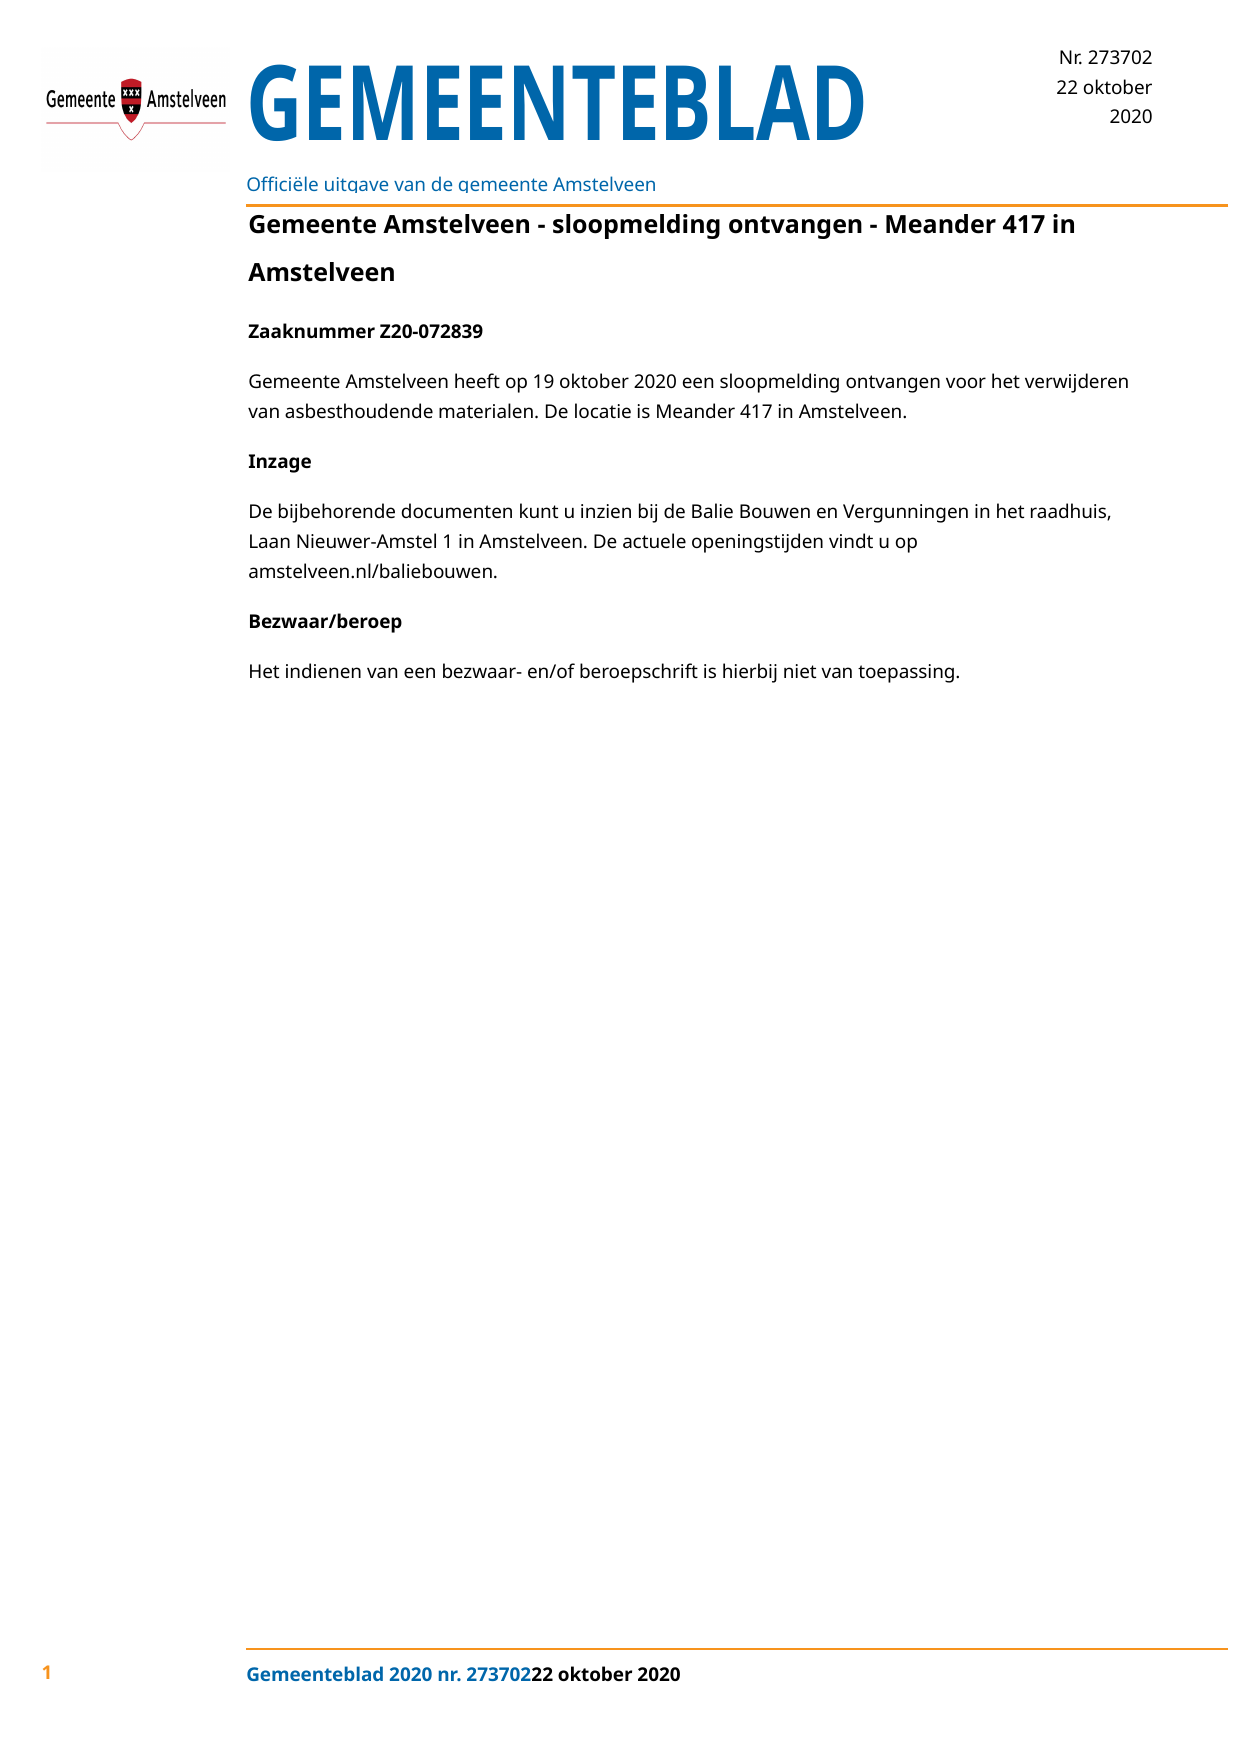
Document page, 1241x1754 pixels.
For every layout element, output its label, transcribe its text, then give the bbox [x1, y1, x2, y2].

picture [41, 47, 231, 172]
text Gemeente Amstelveen heeft op 19 oktober 2020 een sloopmelding ontvangen voor het verwijderen van asbesthoudende materialen. De locatie is Meander 417 in Amstelveen. [248, 368, 1152, 424]
text Bezwaar/beroep [248, 608, 1152, 634]
text Het indienen van een bezwaar- en/of beroepschrift is hierbij niet van toepassing. [248, 659, 1152, 684]
text Zaaknummer Z20-072839 [248, 318, 1152, 344]
text Inzage [248, 448, 1152, 474]
text De bijbehorende documenten kunt u inzien bij de Balie Bouwen en Vergunningen in het raadhuis, Laan Nieuwer-Amstel 1 in Amstelveen. De actuele openingstijden vindt u op amstelveen.nl/baliebouwen. [248, 499, 1152, 584]
text Gemeente Amstelveen - sloopmelding ontvangen - Meander 417 in Amstelveen [248, 207, 1152, 288]
